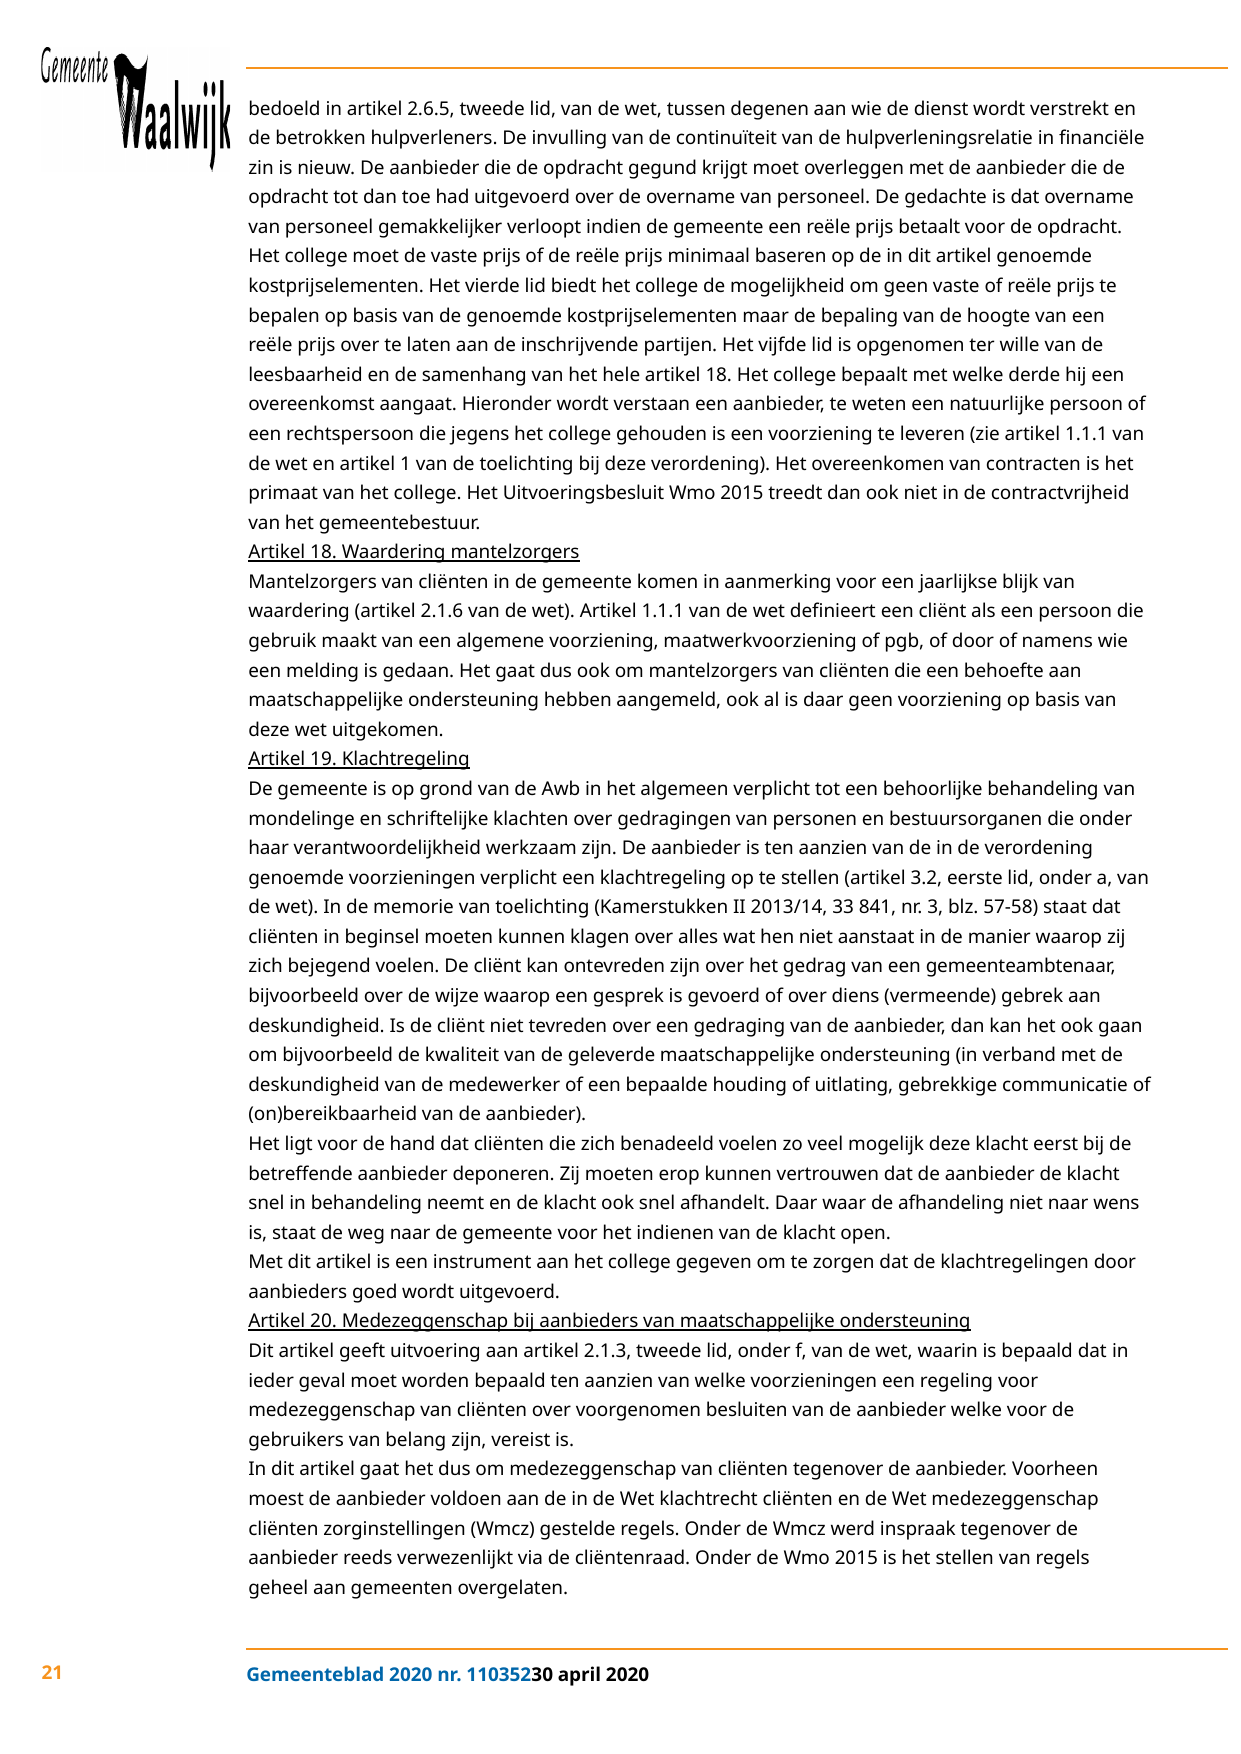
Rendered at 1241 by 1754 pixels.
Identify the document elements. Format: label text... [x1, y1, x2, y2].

text Artikel 19. Klachtregeling [248, 746, 1152, 771]
text Mantelzorgers van cliënten in de gemeente komen in aanmerking voor een jaarlijkse blijk van waardering (artikel 2.1.6 van de wet). Artikel 1.1.1 van de wet definieert een cliënt als een persoon die gebruik maakt van een algemene voorziening, maatwerkvoorziening of pgb, of door of namens wie een melding is gedaan. Het gaat dus ook om mantelzorgers van cliënten die een behoefte aan maatschappelijke ondersteuning hebben aangemeld, ook al is daar geen voorziening op basis van deze wet uitgekomen. [248, 568, 1152, 742]
text De gemeente is op grond van de Awb in het algemeen verplicht tot een behoorlijke behandeling van mondelinge en schriftelijke klachten over gedragingen van personen en bestuursorganen die onder haar verantwoordelijkheid werkzaam zijn. De aanbieder is ten aanzien van de in de verordening genoemde voorzieningen verplicht een klachtregeling op te stellen (artikel 3.2, eerste lid, onder a, van de wet). In de memorie van toelichting (Kamerstukken II 2013/14, 33 841, nr. 3, blz. 57-58) staat dat cliënten in beginsel moeten kunnen klagen over alles wat hen niet aanstaat in de manier waarop zij zich bejegend voelen. De cliënt kan ontevreden zijn over het gedrag van een gemeenteambtenaar, bijvoorbeeld over de wijze waarop een gesprek is gevoerd of over diens (vermeende) gebrek aan deskundigheid. Is de cliënt niet tevreden over een gedraging van de aanbieder, dan kan het ook gaan om bijvoorbeeld de kwaliteit van de geleverde maatschappelijke ondersteuning (in verband met de deskundigheid van de medewerker of een bepaalde houding of uitlating, gebrekkige communicatie of (on)bereikbaarheid van de aanbieder). [248, 775, 1152, 1126]
picture [41, 47, 231, 172]
text Het ligt voor de hand dat cliënten die zich benadeeld voelen zo veel mogelijk deze klacht eerst bij de betreffende aanbieder deponeren. Zij moeten erop kunnen vertrouwen dat de aanbieder de klacht snel in behandeling neemt en de klacht ook snel afhandelt. Daar waar de afhandeling niet naar wens is, staat de weg naar de gemeente voor het indienen van de klacht open. [248, 1130, 1152, 1245]
text Artikel 18. Waardering mantelzorgers [248, 538, 1152, 564]
text In dit artikel gaat het dus om medezeggenschap van cliënten tegenover de aanbieder. Voorheen moest de aanbieder voldoen aan de in de Wet klachtrecht cliënten en de Wet medezeggenschap cliënten zorginstellingen (Wmcz) gestelde regels. Onder de Wmcz werd inspraak tegenover de aanbieder reeds verwezenlijkt via de cliëntenraad. Onder de Wmo 2015 is het stellen van regels geheel aan gemeenten overgelaten. [248, 1456, 1152, 1600]
text Artikel 20. Medezeggenschap bij aanbieders van maatschappelijke ondersteuning [248, 1308, 1152, 1333]
text Het college moet de vaste prijs of de reële prijs minimaal baseren op de in dit artikel genoemde kostprijselementen. Het vierde lid biedt het college de mogelijkheid om geen vaste of reële prijs te bepalen op basis van de genoemde kostprijselementen maar de bepaling van de hoogte van een reële prijs over te laten aan de inschrijvende partijen. Het vijfde lid is opgenomen ter wille van de leesbaarheid en de samenhang van het hele artikel 18. Het college bepaalt met welke derde hij een overeenkomst aangaat. Hieronder wordt verstaan een aanbieder, te weten een natuurlijke persoon of een rechtspersoon die jegens het college gehouden is een voorziening te leveren (zie artikel 1.1.1 van de wet en artikel 1 van de toelichting bij deze verordening). Het overeenkomen van contracten is het primaat van het college. Het Uitvoeringsbesluit Wmo 2015 treedt dan ook niet in de contractvrijheid van het gemeentebestuur. [248, 243, 1152, 535]
text bedoeld in artikel 2.6.5, tweede lid, van de wet, tussen degenen aan wie de dienst wordt verstrekt en de betrokken hulpverleners. De invulling van de continuïteit van de hulpverleningsrelatie in financiële zin is nieuw. De aanbieder die de opdracht gegund krijgt moet overleggen met de aanbieder die de opdracht tot dan toe had uitgevoerd over de overname van personeel. De gedachte is dat overname van personeel gemakkelijker verloopt indien de gemeente een reële prijs betaalt voor de opdracht. [248, 95, 1152, 239]
text Met dit artikel is een instrument aan het college gegeven om te zorgen dat de klachtregelingen door aanbieders goed wordt uitgevoerd. [248, 1248, 1152, 1304]
text Dit artikel geeft uitvoering aan artikel 2.1.3, tweede lid, onder f, van de wet, waarin is bepaald dat in ieder geval moet worden bepaald ten aanzien van welke voorzieningen een regeling voor medezeggenschap van cliënten over voorgenomen besluiten van de aanbieder welke voor de gebruikers van belang zijn, vereist is. [248, 1337, 1152, 1452]
